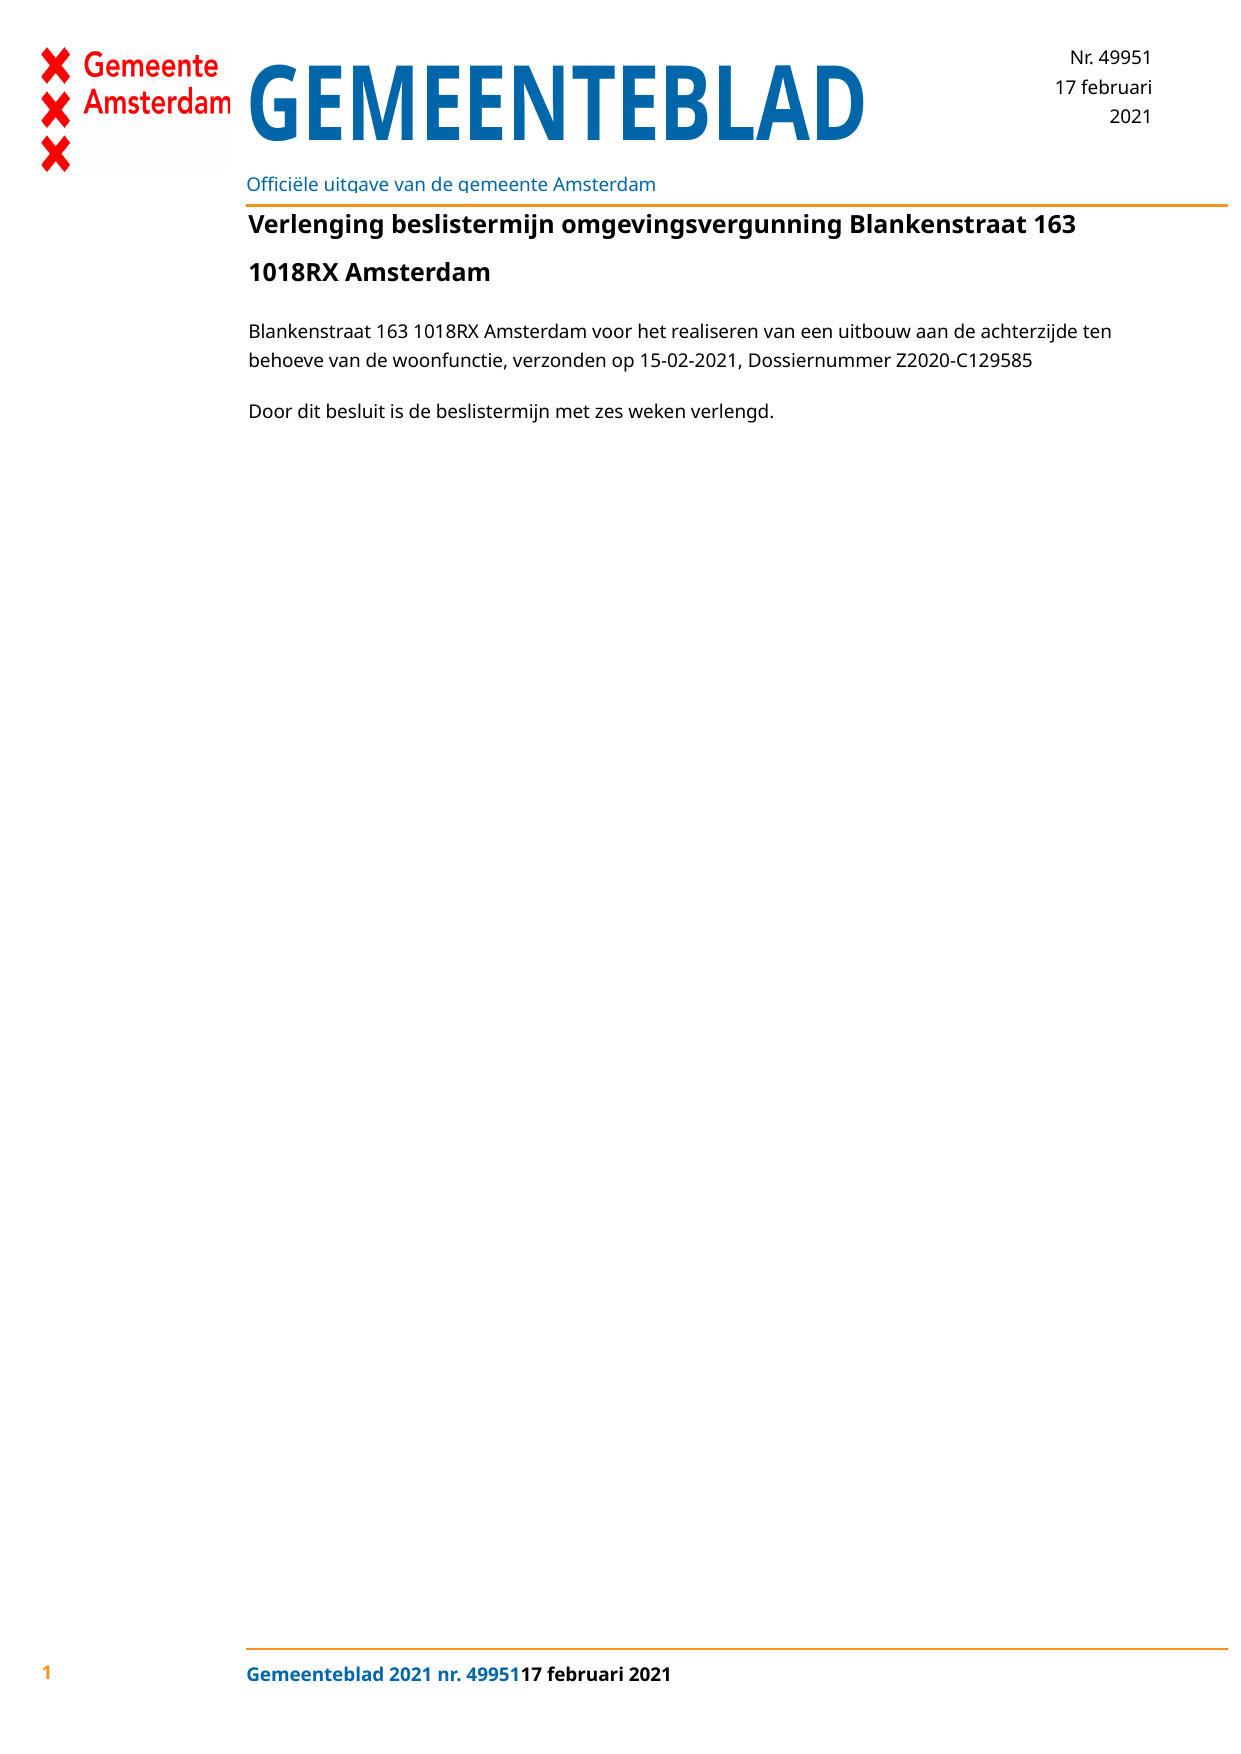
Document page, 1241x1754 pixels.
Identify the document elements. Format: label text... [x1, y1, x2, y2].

picture [41, 47, 231, 172]
text Blankenstraat 163 1018RX Amsterdam voor het realiseren van een uitbouw aan de achterzijde ten behoeve van de woonfunctie, verzonden op 15-02-2021, Dossiernummer Z2020-C129585 [248, 318, 1152, 373]
text Door dit besluit is de beslistermijn met zes weken verlengd. [248, 398, 1152, 424]
text Verlenging beslistermijn omgevingsvergunning Blankenstraat 163 1018RX Amsterdam [248, 207, 1152, 288]
